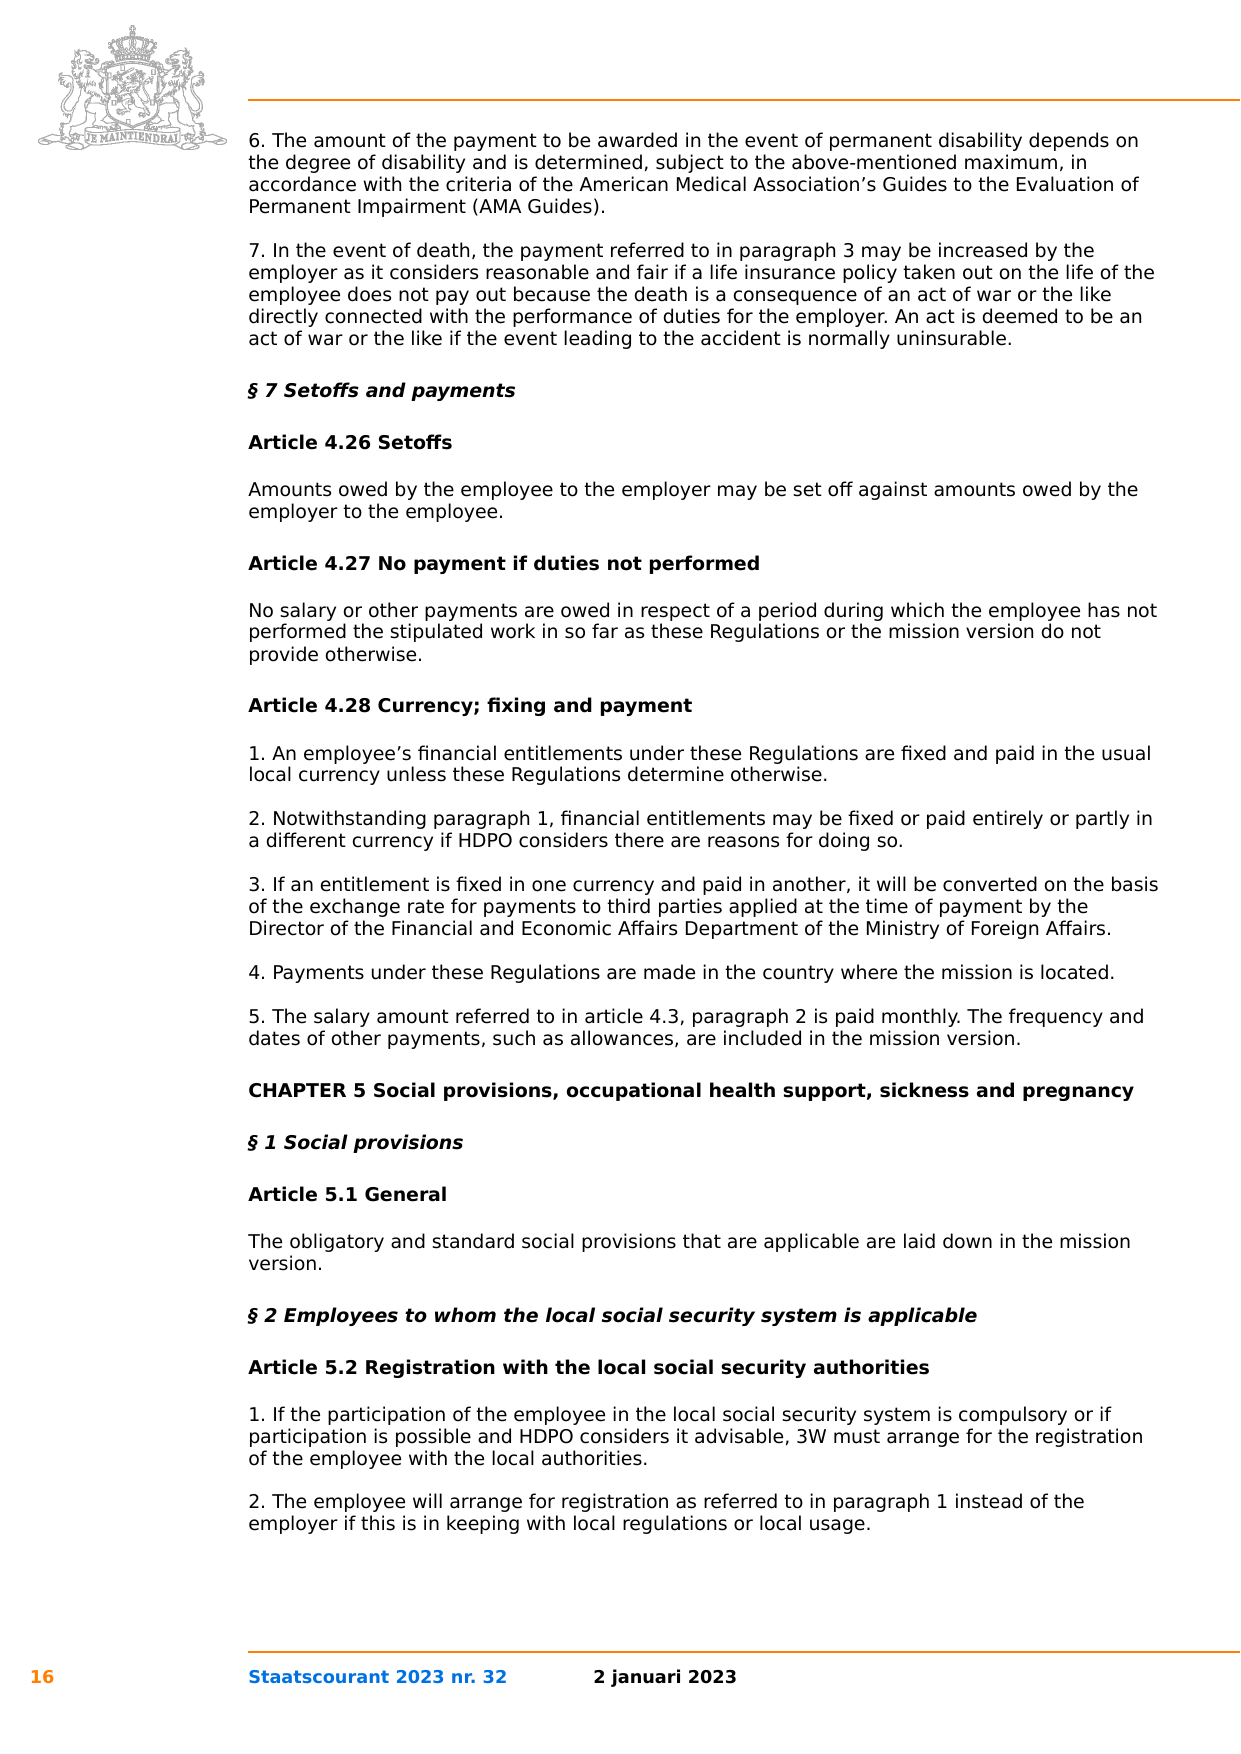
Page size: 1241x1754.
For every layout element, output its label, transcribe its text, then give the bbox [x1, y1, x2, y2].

subtitle CHAPTER 5 Social provisions, occupational health support, sickness and pregnancy [248, 1080, 1163, 1102]
subtitle Article 5.2 Registration with the local social security authorities [248, 1357, 1163, 1378]
text 7. In the event of death, the payment referred to in paragraph 3 may be increased by the employer as it considers reasonable and fair if a life insurance policy taken out on the life of the employee does not pay out because the death is a consequence of an act of war or the like directly connected with the performance of duties for the employer. An act is deemed to be an act of war or the like if the event leading to the accident is normally uninsurable. [248, 240, 1163, 349]
subtitle § 7 Setoffs and payments [248, 379, 1163, 402]
text Amounts owed by the employee to the employer may be set off against amounts owed by the employer to the employee. [248, 478, 1163, 522]
text 3. If an entitlement is fixed in one currency and paid in another, it will be converted on the basis of the exchange rate for payments to third parties applied at the time of payment by the Director of the Financial and Economic Affairs Department of the Ministry of Foreign Affairs. [248, 874, 1163, 940]
subtitle Article 4.26 Setoffs [248, 432, 1163, 453]
subtitle Article 4.27 No payment if duties not performed [248, 552, 1163, 574]
text 2. The employee will arrange for registration as referred to in paragraph 1 instead of the employer if this is in keeping with local regulations or local usage. [248, 1491, 1163, 1535]
picture [38, 25, 227, 150]
text 5. The salary amount referred to in article 4.3, paragraph 2 is paid monthly. The frequency and dates of other payments, such as allowances, are included in the mission version. [248, 1006, 1163, 1050]
subtitle Article 4.28 Currency; fixing and payment [248, 695, 1163, 717]
text The obligatory and standard social provisions that are applicable are laid down in the mission version. [248, 1231, 1163, 1274]
text 1. An employee’s financial entitlements under these Regulations are fixed and paid in the usual local currency unless these Regulations determine otherwise. [248, 742, 1163, 786]
text 4. Payments under these Regulations are made in the country where the mission is located. [248, 962, 1163, 984]
subtitle Article 5.1 General [248, 1184, 1163, 1206]
subtitle § 2 Employees to whom the local social security system is applicable [248, 1304, 1163, 1327]
text 6. The amount of the payment to be awarded in the event of permanent disability depends on the degree of disability and is determined, subject to the above-mentioned maximum, in accordance with the criteria of the American Medical Association’s Guides to the Evaluation of Permanent Impairment (AMA Guides). [248, 130, 1163, 218]
text 1. If the participation of the employee in the local social security system is compulsory or if participation is possible and HDPO considers it advisable, 3W must arrange for the registration of the employee with the local authorities. [248, 1403, 1163, 1469]
text 2. Notwithstanding paragraph 1, financial entitlements may be fixed or paid entirely or partly in a different currency if HDPO considers there are reasons for doing so. [248, 808, 1163, 852]
subtitle § 1 Social provisions [248, 1132, 1163, 1154]
text No salary or other payments are owed in respect of a period during which the employee has not performed the stipulated work in so far as these Regulations or the mission version do not provide otherwise. [248, 599, 1163, 665]
